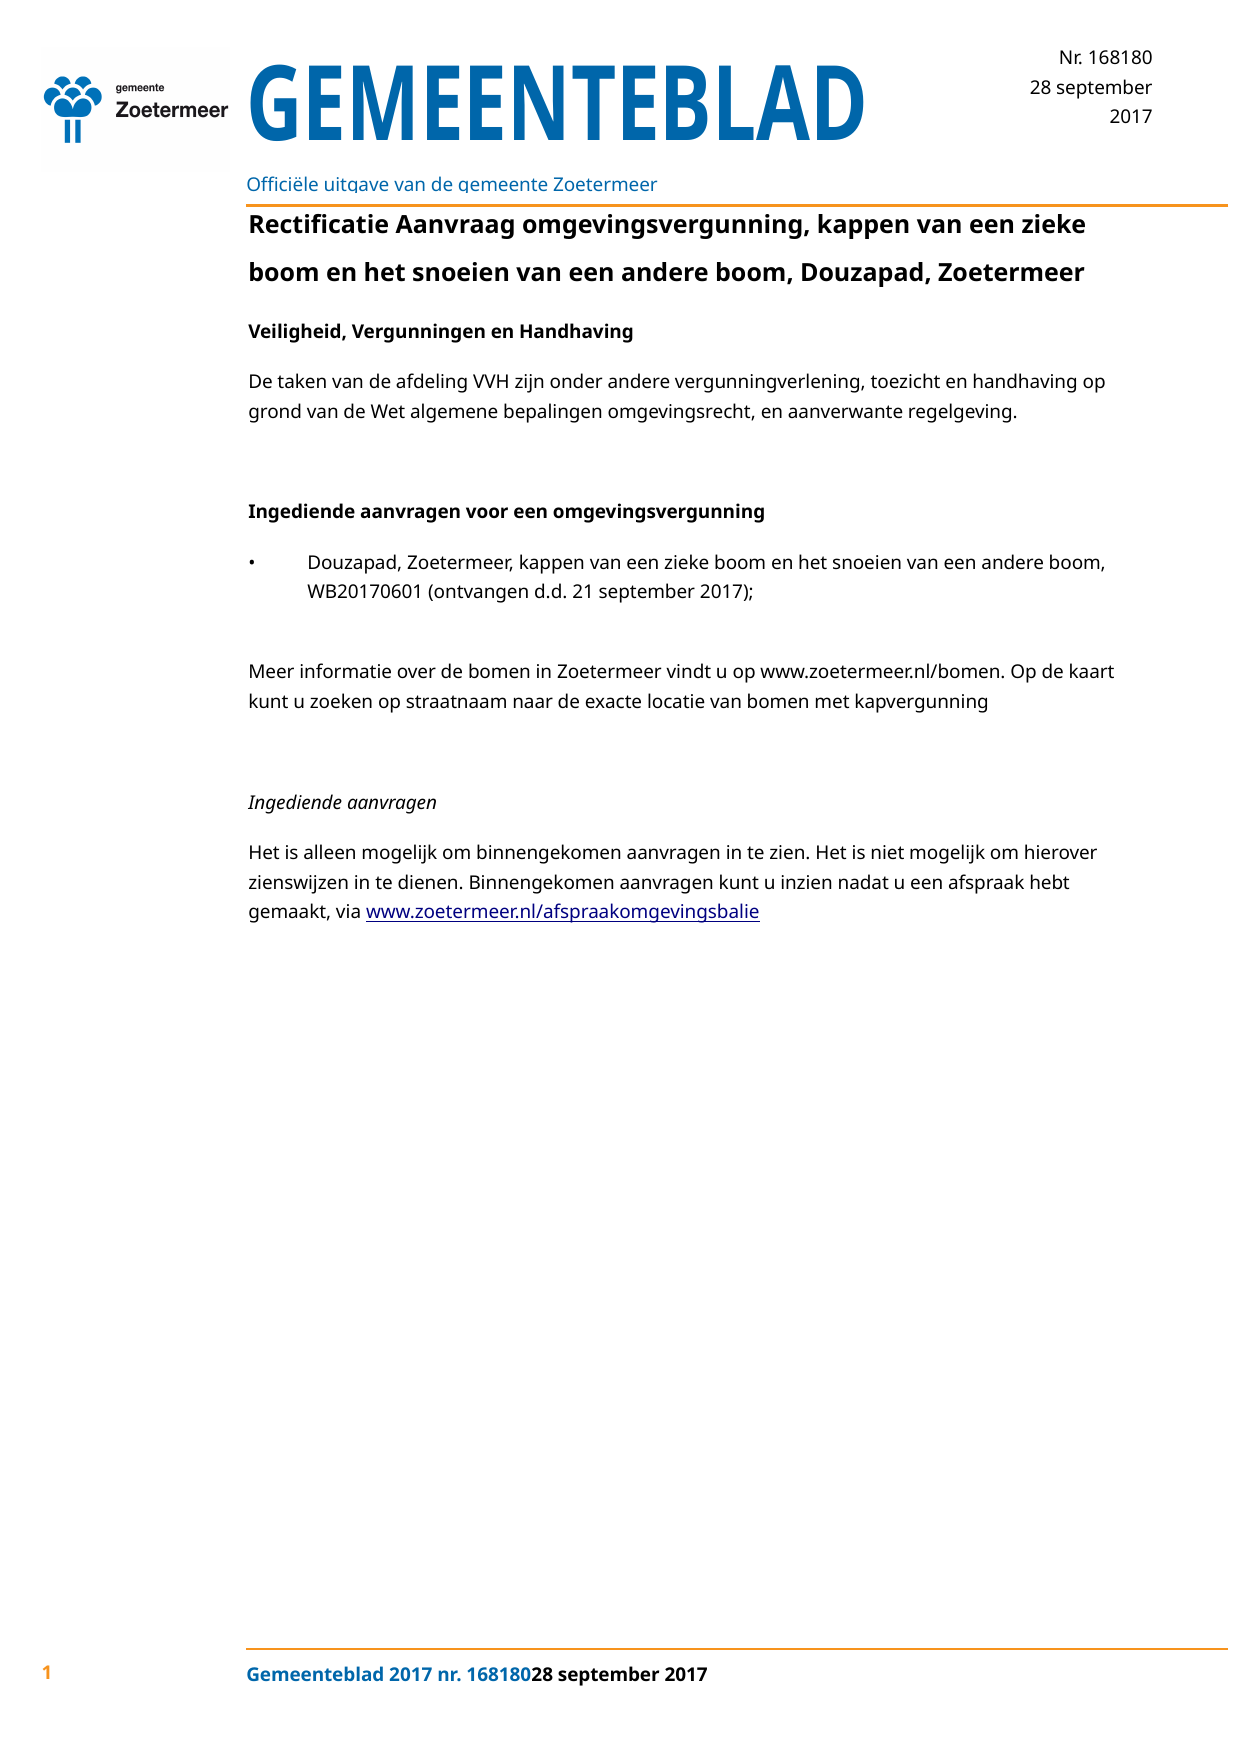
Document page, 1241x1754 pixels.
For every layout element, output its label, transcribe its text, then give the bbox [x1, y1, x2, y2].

text Het is alleen mogelijk om binnengekomen aanvragen in te zien. Het is niet mogelijk om hierover zienswijzen in te dienen. Binnengekomen aanvragen kunt u inzien nadat u een afspraak hebt gemaakt, via www.zoetermeer.nl/afspraakomgevingsbalie [248, 839, 1152, 924]
text Ingediende aanvragen voor een omgevingsvergunning [248, 499, 1152, 524]
text Veiligheid, Vergunningen en Handhaving [248, 318, 1152, 344]
text Ingediende aanvragen [248, 789, 1152, 815]
picture [41, 47, 231, 172]
list Douzapad, Zoetermeer, kappen van een zieke boom en het snoeien van een andere boom, WB20170601 (ontvangen d.d. 21 september 2017); [248, 549, 1152, 604]
text De taken van de afdeling VVH zijn onder andere vergunningverlening, toezicht en handhaving op grond van de Wet algemene bepalingen omgevingsrecht, en aanverwante regelgeving. [248, 368, 1152, 424]
text Rectificatie Aanvraag omgevingsvergunning, kappen van een zieke boom en het snoeien van een andere boom, Douzapad, Zoetermeer [248, 207, 1152, 288]
text Meer informatie over de bomen in Zoetermeer vindt u op www.zoetermeer.nl/bomen. Op de kaart kunt u zoeken op straatnaam naar de exacte locatie van bomen met kapvergunning [248, 659, 1152, 714]
